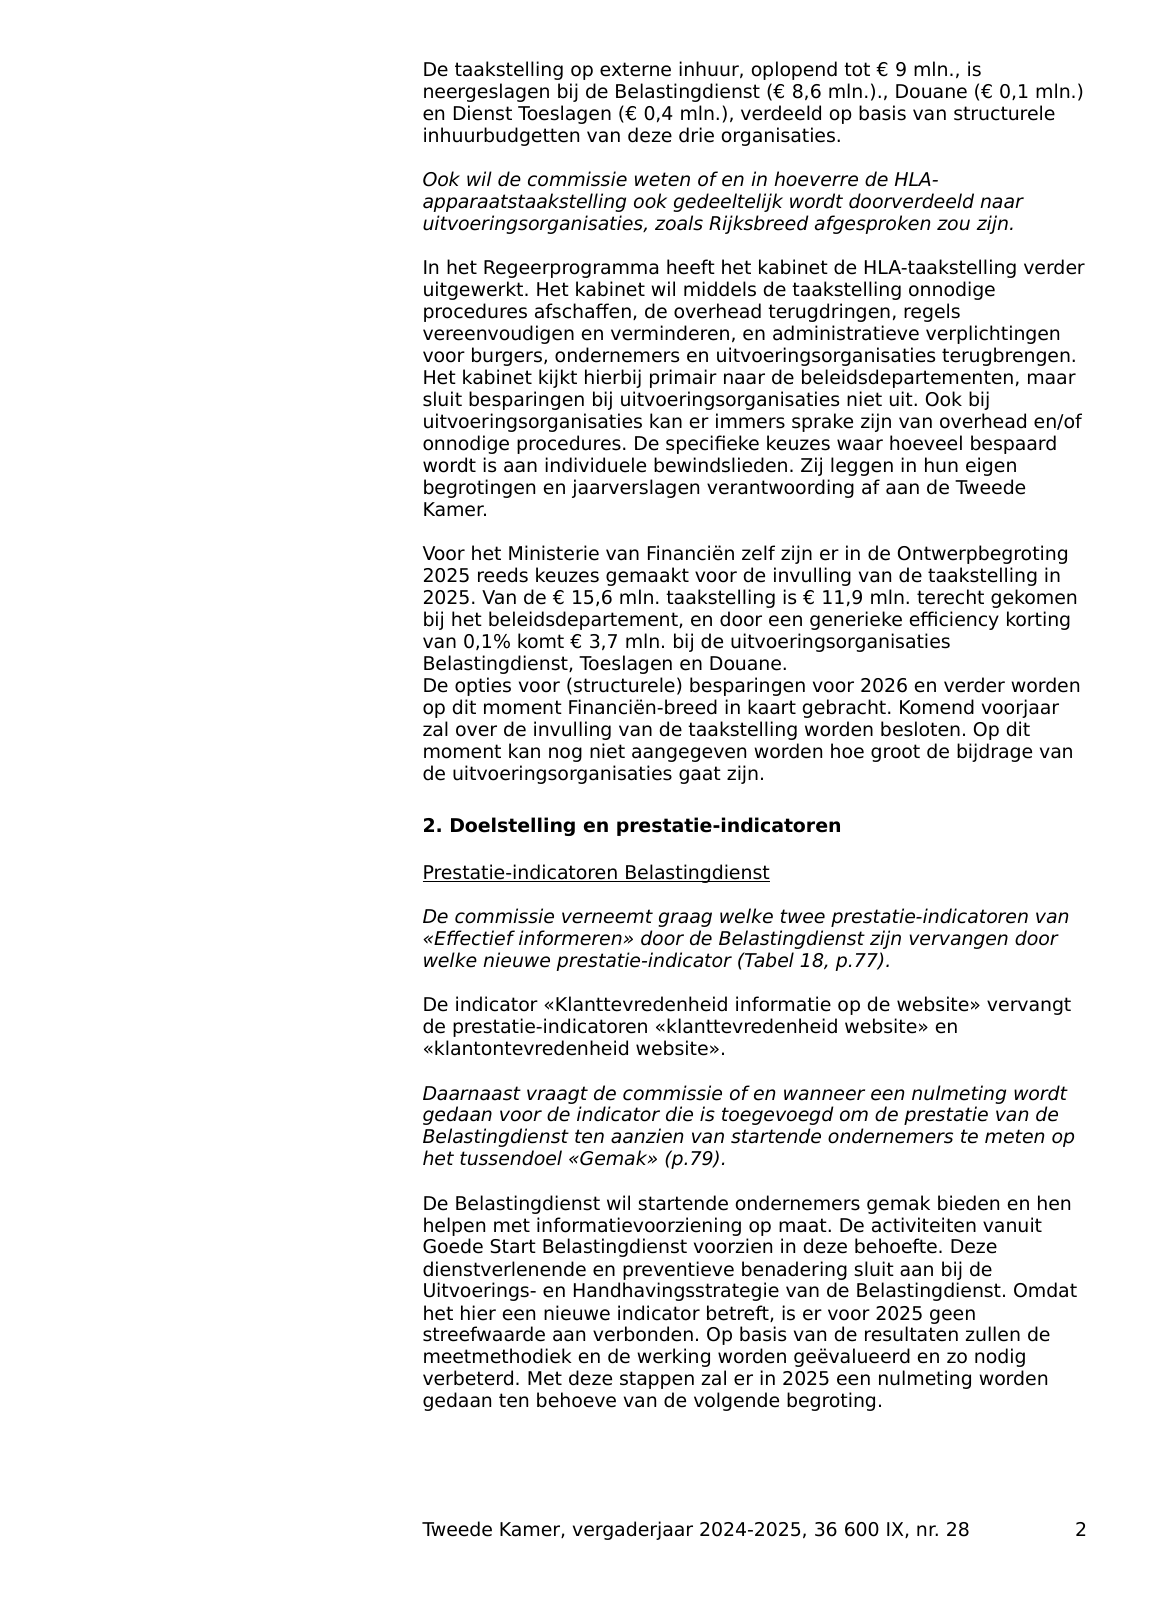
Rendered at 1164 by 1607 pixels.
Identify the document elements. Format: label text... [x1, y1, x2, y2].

subtitle Prestatie-indicatoren Belastingdienst [422, 862, 1087, 884]
text De indicator «Klanttevredenheid informatie op de website» vervangt de prestatie-indicatoren «klanttevredenheid website» en «klantontevredenheid website». [422, 994, 1087, 1060]
subtitle 2. Doelstelling en prestatie-indicatoren [422, 815, 1087, 837]
text De opties voor (structurele) besparingen voor 2026 en verder worden op dit moment Financiën-breed in kaart gebracht. Komend voorjaar zal over de invulling van de taakstelling worden besloten. Op dit moment kan nog niet aangegeven worden hoe groot de bijdrage van de uitvoeringsorganisaties gaat zijn. [422, 675, 1087, 785]
text Daarnaast vraagt de commissie of en wanneer een nulmeting wordt gedaan voor de indicator die is toegevoegd om de prestatie van de Belastingdienst ten aanzien van startende ondernemers te meten op het tussendoel «Gemak» (p.79). [422, 1082, 1087, 1170]
text De commissie verneemt graag welke twee prestatie-indicatoren van «Effectief informeren» door de Belastingdienst zijn vervangen door welke nieuwe prestatie-indicator (Tabel 18, p.77). [422, 906, 1087, 972]
text In het Regeerprogramma heeft het kabinet de HLA-taakstelling verder uitgewerkt. Het kabinet wil middels de taakstelling onnodige procedures afschaffen, de overhead terugdringen, regels vereenvoudigen en verminderen, en administratieve verplichtingen voor burgers, ondernemers en uitvoeringsorganisaties terugbrengen. Het kabinet kijkt hierbij primair naar de beleidsdepartementen, maar sluit besparingen bij uitvoeringsorganisaties niet uit. Ook bij uitvoeringsorganisaties kan er immers sprake zijn van overhead en/of onnodige procedures. De specifieke keuzes waar hoeveel bespaard wordt is aan individuele bewindslieden. Zij leggen in hun eigen begrotingen en jaarverslagen verantwoording af aan de Tweede Kamer. [422, 257, 1087, 521]
text Ook wil de commissie weten of en in hoeverre de HLA-apparaatstaakstelling ook gedeeltelijk wordt doorverdeeld naar uitvoeringsorganisaties, zoals Rijksbreed afgesproken zou zijn. [422, 169, 1087, 235]
text De Belastingdienst wil startende ondernemers gemak bieden en hen helpen met informatievoorziening op maat. De activiteiten vanuit Goede Start Belastingdienst voorzien in deze behoefte. Deze dienstverlenende en preventieve benadering sluit aan bij de Uitvoerings- en Handhavingsstrategie van de Belastingdienst. Omdat het hier een nieuwe indicator betreft, is er voor 2025 geen streefwaarde aan verbonden. Op basis van de resultaten zullen de meetmethodiek en de werking worden geëvalueerd en zo nodig verbeterd. Met deze stappen zal er in 2025 een nulmeting worden gedaan ten behoeve van de volgende begroting. [422, 1192, 1087, 1412]
text De taakstelling op externe inhuur, oplopend tot € 9 mln., is neergeslagen bij de Belastingdienst (€ 8,6 mln.)., Douane (€ 0,1 mln.) en Dienst Toeslagen (€ 0,4 mln.), verdeeld op basis van structurele inhuurbudgetten van deze drie organisaties. [422, 59, 1087, 147]
text Voor het Ministerie van Financiën zelf zijn er in de Ontwerpbegroting 2025 reeds keuzes gemaakt voor de invulling van de taakstelling in 2025. Van de € 15,6 mln. taakstelling is € 11,9 mln. terecht gekomen bij het beleidsdepartement, en door een generieke efficiency korting van 0,1% komt € 3,7 mln. bij de uitvoeringsorganisaties Belastingdienst, Toeslagen en Douane. [422, 543, 1087, 675]
